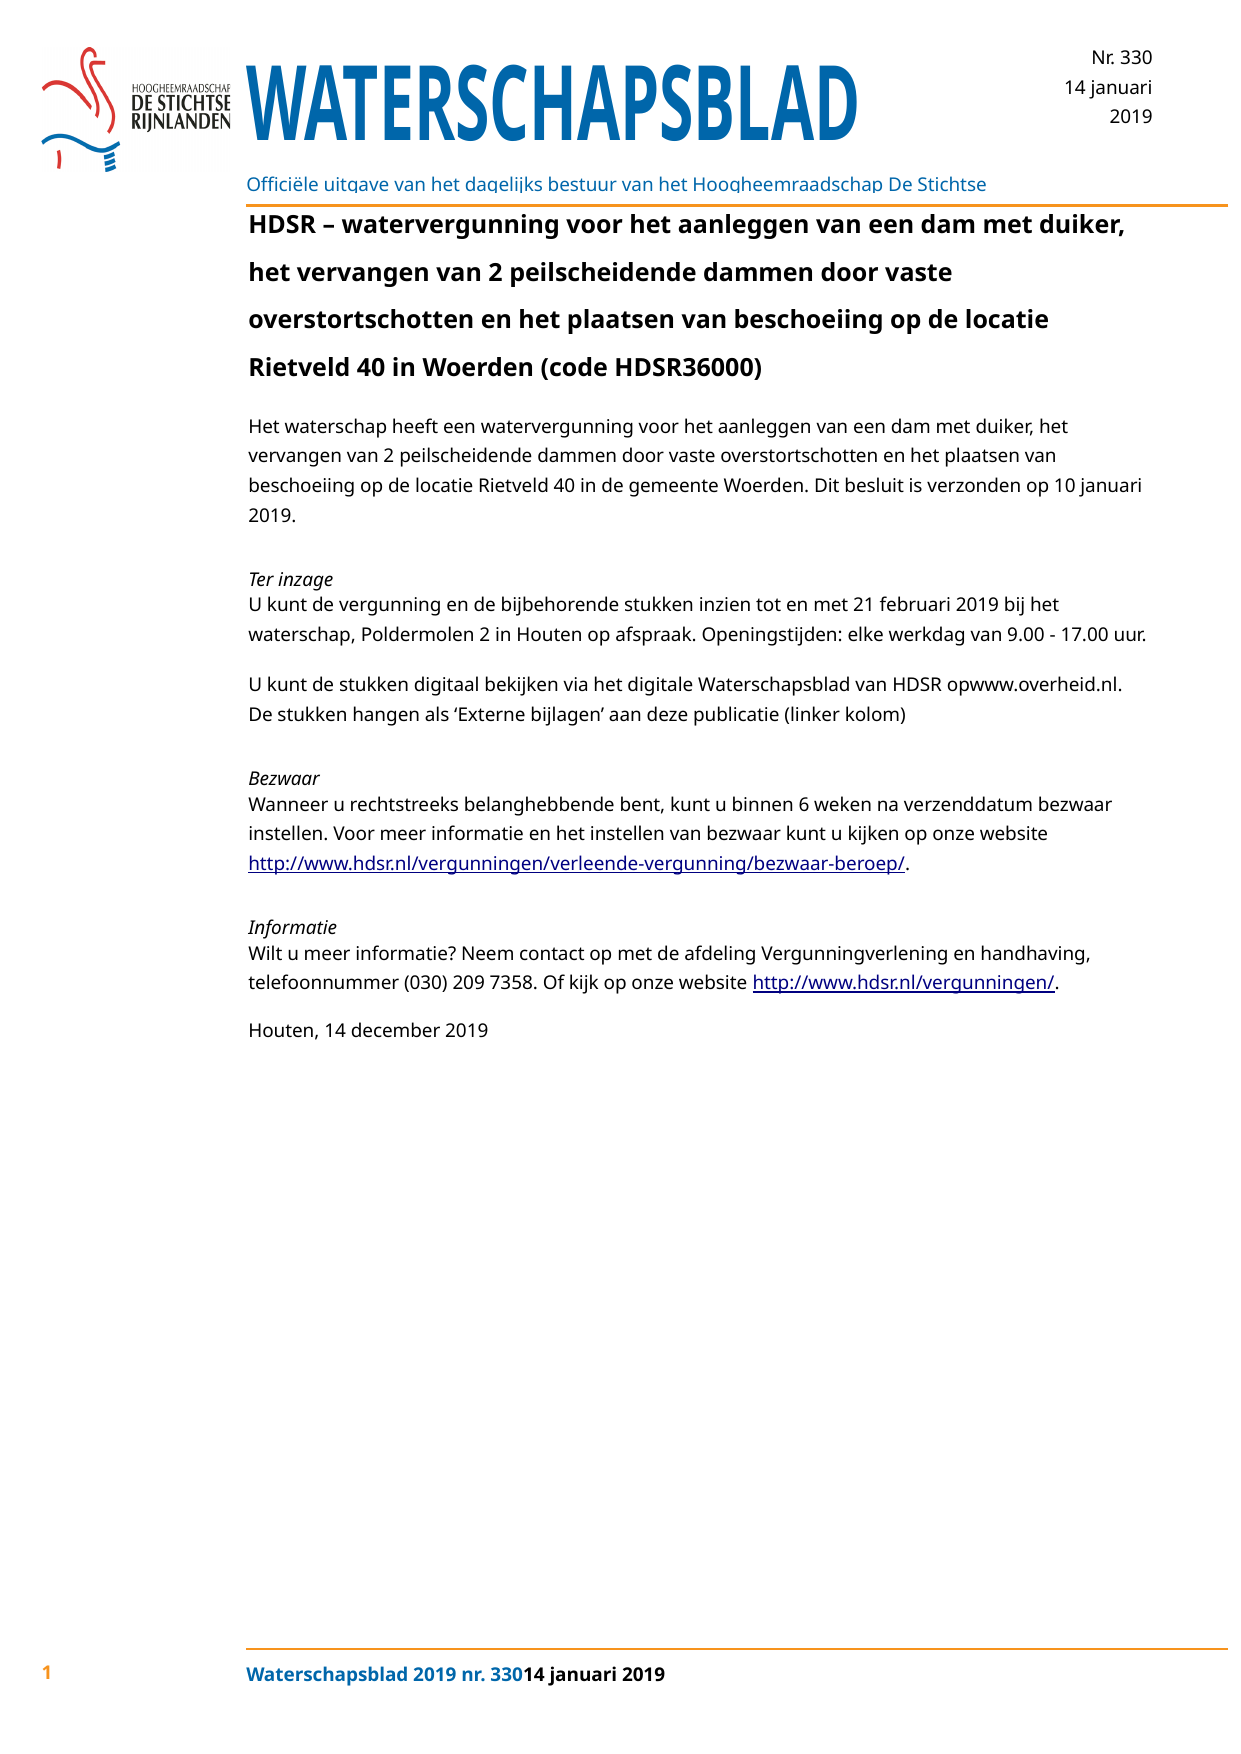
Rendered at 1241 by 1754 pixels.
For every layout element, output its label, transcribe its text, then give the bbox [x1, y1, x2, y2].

text U kunt de vergunning en de bijbehorende stukken inzien tot en met 21 februari 2019 bij het waterschap, Poldermolen 2 in Houten op afspraak. Openingstijden: elke werkdag van 9.00 - 17.00 uur. [248, 592, 1152, 647]
text Ter inzage [248, 566, 1152, 592]
picture [41, 47, 231, 172]
text Informatie [248, 914, 1152, 940]
text Het waterschap heeft een watervergunning voor het aanleggen van een dam met duiker, het vervangen van 2 peilscheidende dammen door vaste overstortschotten en het plaatsen van beschoeiing op de locatie Rietveld 40 in de gemeente Woerden. Dit besluit is verzonden op 10 januari 2019. [248, 413, 1152, 528]
text Houten, 14 december 2019 [248, 1017, 1152, 1043]
text U kunt de stukken digitaal bekijken via het digitale Waterschapsblad van HDSR opwww.overheid.nl. De stukken hangen als ‘Externe bijlagen’ aan deze publicatie (linker kolom) [248, 672, 1152, 727]
text Bezwaar [248, 765, 1152, 791]
text Wilt u meer informatie? Neem contact op met de afdeling Vergunningverlening en handhaving, telefoonnummer (030) 209 7358. Of kijk op onze website http://www.hdsr.nl/vergunningen/. [248, 940, 1152, 995]
text Wanneer u rechtstreeks belanghebbende bent, kunt u binnen 6 weken na verzenddatum bezwaar instellen. Voor meer informatie en het instellen van bezwaar kunt u kijken op onze website http://www.hdsr.nl/vergunningen/verleende-vergunning/bezwaar-beroep/. [248, 791, 1152, 876]
text HDSR – watervergunning voor het aanleggen van een dam met duiker, het vervangen van 2 peilscheidende dammen door vaste overstortschotten en het plaatsen van beschoeiing op de locatie Rietveld 40 in Woerden (code HDSR36000) [248, 207, 1152, 384]
